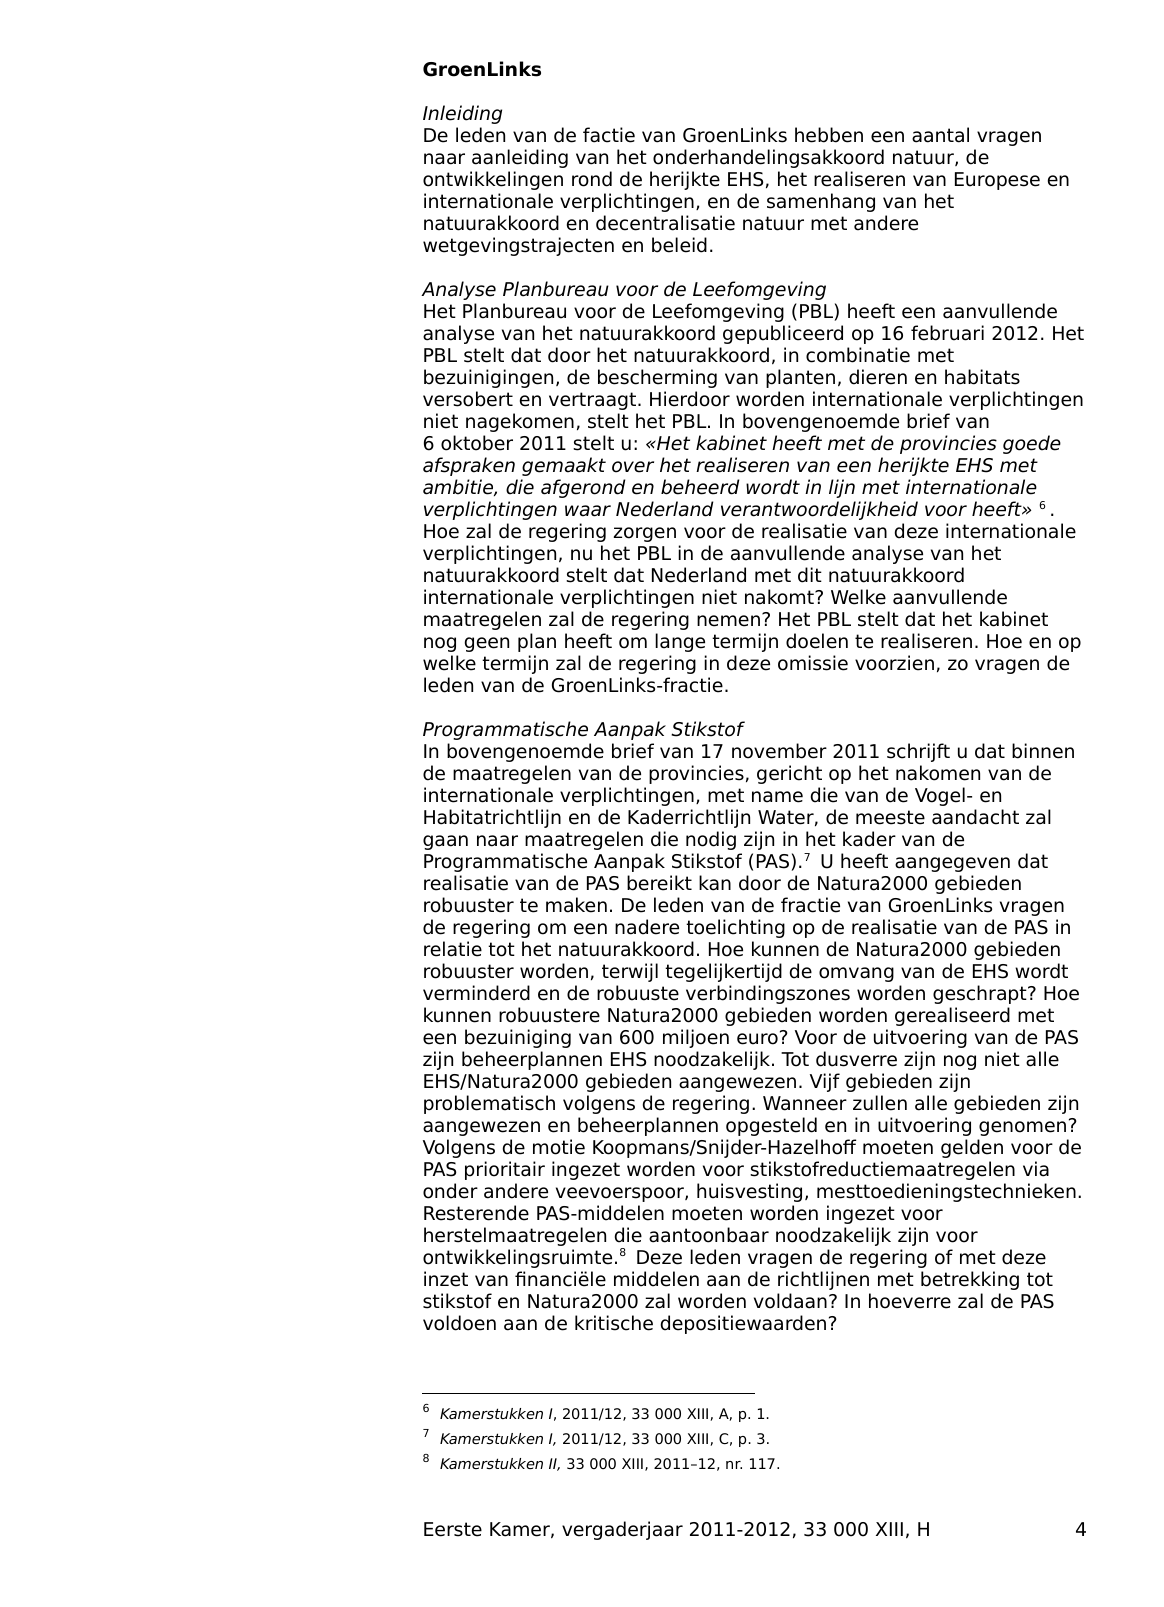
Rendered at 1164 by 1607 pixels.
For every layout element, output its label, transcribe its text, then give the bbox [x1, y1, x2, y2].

text Het Planbureau voor de Leefomgeving (PBL) heeft een aanvullende analyse van het natuurakkoord gepubliceerd op 16 februari 2012. Het PBL stelt dat door het natuurakkoord, in combinatie met bezuinigingen, de bescherming van planten, dieren en habitats versobert en vertraagt. Hierdoor worden internationale verplichtingen niet nagekomen, stelt het PBL. In bovengenoemde brief van 6 oktober 2011 stelt u: «Het kabinet heeft met de provincies goede afspraken gemaakt over het realiseren van een herijkte EHS met ambitie, die afgerond en beheerd wordt in lijn met internationale verplichtingen waar Nederland verantwoordelijkheid voor heeft» . Hoe zal de regering zorgen voor de realisatie van deze internationale verplichtingen, nu het PBL in de aanvullende analyse van het natuurakkoord stelt dat Nederland met dit natuurakkoord internationale verplichtingen niet nakomt? Welke aanvullende maatregelen zal de regering nemen? Het PBL stelt dat het kabinet nog geen plan heeft om lange termijn doelen te realiseren. Hoe en op welke termijn zal de regering in deze omissie voorzien, zo vragen de leden van de GroenLinks-fractie. [422, 301, 1087, 697]
text Kamerstukken I, 2011/12, 33 000 XIII, C, p. 3. [422, 1427, 1087, 1449]
subtitle Programmatische Aanpak Stikstof [422, 719, 1087, 741]
text Kamerstukken I, 2011/12, 33 000 XIII, A, p. 1. [422, 1402, 1087, 1424]
subtitle GroenLinks [422, 59, 1087, 81]
text Kamerstukken II, 33 000 XIII, 2011–12, nr. 117. [422, 1452, 1087, 1474]
text De leden van de factie van GroenLinks hebben een aantal vragen naar aanleiding van het onderhandelingsakkoord natuur, de ontwikkelingen rond de herijkte EHS, het realiseren van Europese en internationale verplichtingen, en de samenhang van het natuurakkoord en decentralisatie natuur met andere wetgevingstrajecten en beleid. [422, 125, 1087, 257]
subtitle Inleiding [422, 103, 1087, 125]
text In bovengenoemde brief van 17 november 2011 schrijft u dat binnen de maatregelen van de provincies, gericht op het nakomen van de internationale verplichtingen, met name die van de Vogel- en Habitatrichtlijn en de Kaderrichtlijn Water, de meeste aandacht zal gaan naar maatregelen die nodig zijn in het kader van de Programmatische Aanpak Stikstof (PAS). U heeft aangegeven dat realisatie van de PAS bereikt kan door de Natura2000 gebieden robuuster te maken. De leden van de fractie van GroenLinks vragen de regering om een nadere toelichting op de realisatie van de PAS in relatie tot het natuurakkoord. Hoe kunnen de Natura2000 gebieden robuuster worden, terwijl tegelijkertijd de omvang van de EHS wordt verminderd en de robuuste verbindingszones worden geschrapt? Hoe kunnen robuustere Natura2000 gebieden worden gerealiseerd met een bezuiniging van 600 miljoen euro? Voor de uitvoering van de PAS zijn beheerplannen EHS noodzakelijk. Tot dusverre zijn nog niet alle EHS/Natura2000 gebieden aangewezen. Vijf gebieden zijn problematisch volgens de regering. Wanneer zullen alle gebieden zijn aangewezen en beheerplannen opgesteld en in uitvoering genomen? Volgens de motie Koopmans/Snijder-Hazelhoff moeten gelden voor de PAS prioritair ingezet worden voor stikstofreductiemaatregelen via onder andere veevoerspoor, huisvesting, mesttoedieningstechnieken. Resterende PAS-middelen moeten worden ingezet voor herstelmaatregelen die aantoonbaar noodzakelijk zijn voor ontwikkelingsruimte. Deze leden vragen de regering of met deze inzet van financiële middelen aan de richtlijnen met betrekking tot stikstof en Natura2000 zal worden voldaan? In hoeverre zal de PAS voldoen aan de kritische depositiewaarden? [422, 741, 1087, 1334]
subtitle Analyse Planbureau voor de Leefomgeving [422, 279, 1087, 301]
